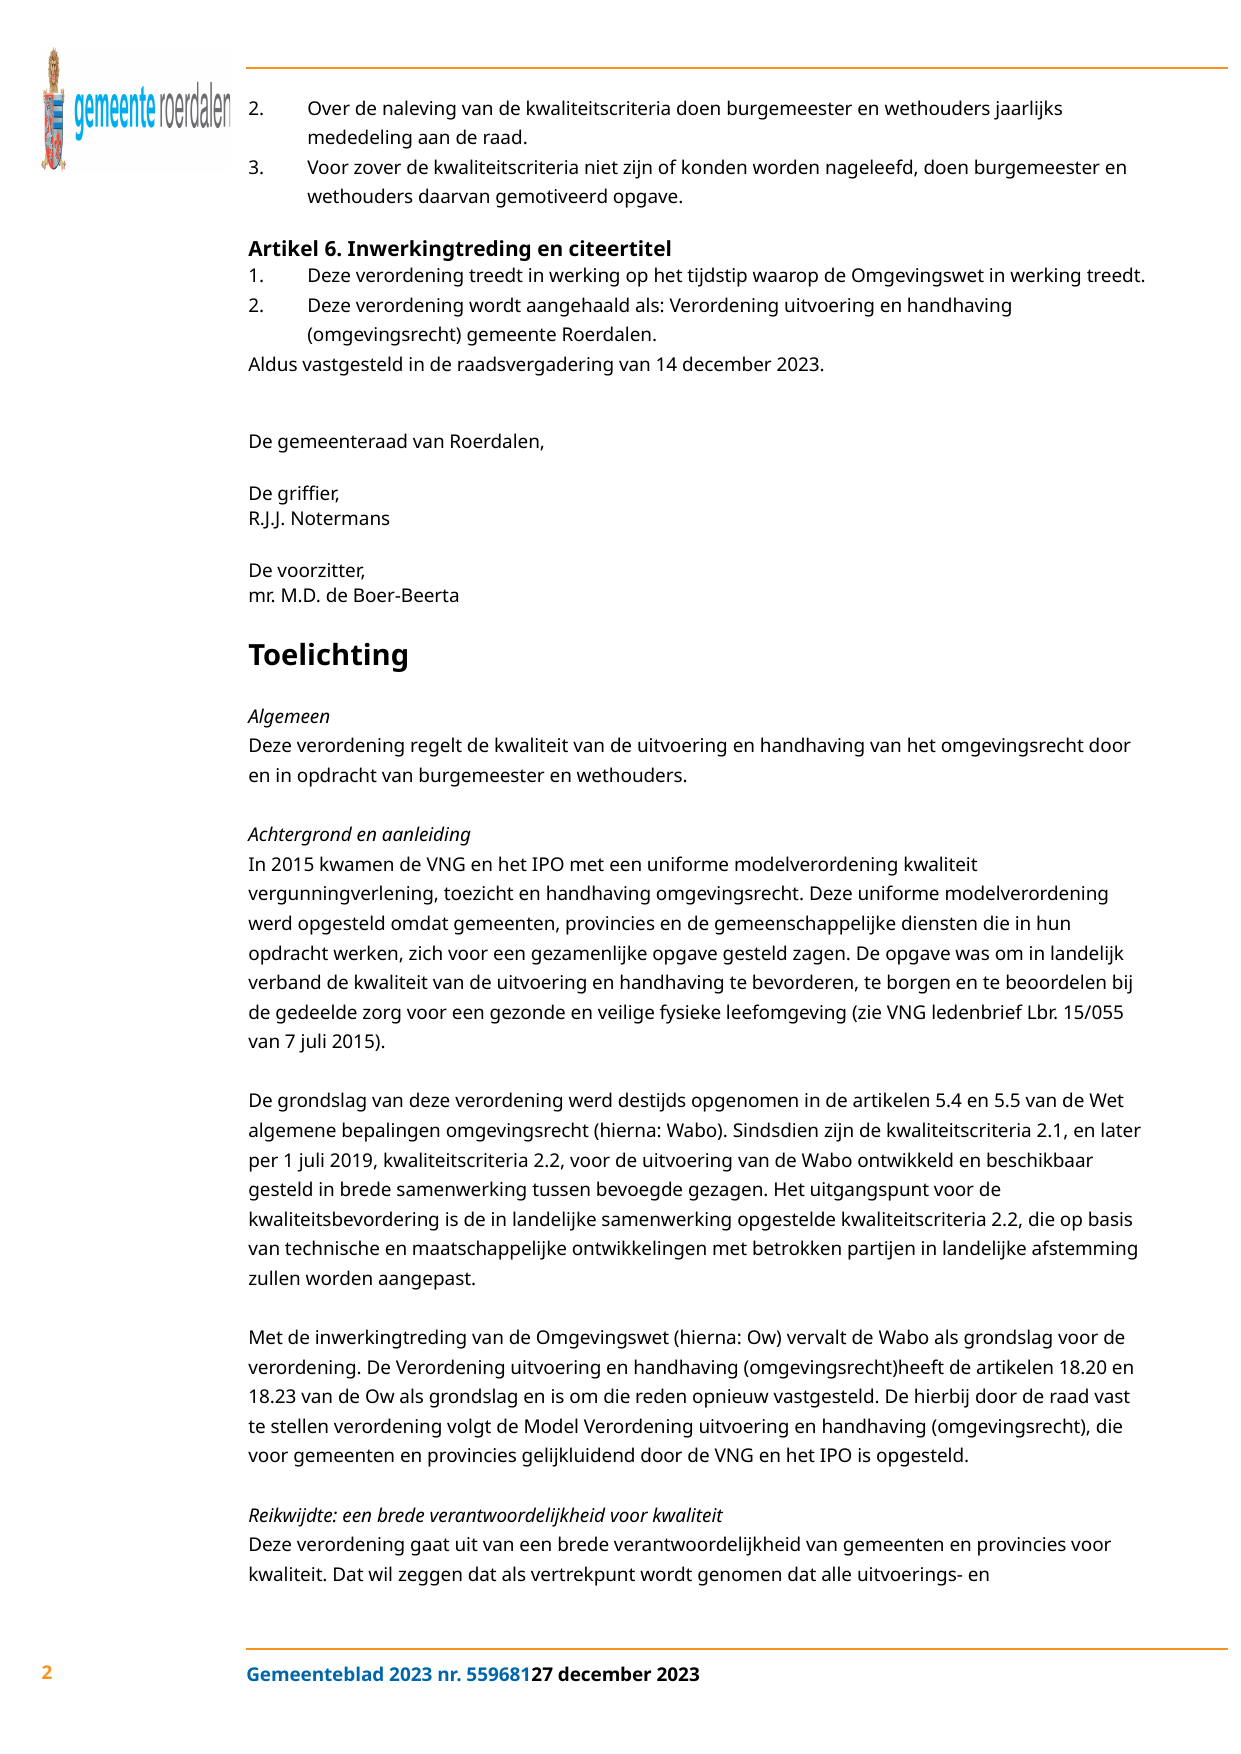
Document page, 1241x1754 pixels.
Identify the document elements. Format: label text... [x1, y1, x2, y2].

list Deze verordening treedt in werking op het tijdstip waarop de Omgevingswet in werking treedt. [248, 262, 1152, 288]
text In 2015 kwamen de VNG en het IPO met een uniforme modelverordening kwaliteit vergunningverlening, toezicht en handhaving omgevingsrecht. Deze uniforme modelverordening werd opgesteld omdat gemeenten, provincies en de gemeenschappelijke diensten die in hun opdracht werken, zich voor een gezamenlijke opgave gesteld zagen. De opgave was om in landelijk verband de kwaliteit van de uitvoering en handhaving te bevorderen, te borgen en te beoordelen bij de gedeelde zorg voor een gezonde en veilige fysieke leefomgeving (zie VNG ledenbrief Lbr. 15/055 van 7 juli 2015). [248, 851, 1152, 1054]
text mr. M.D. de Boer-Beerta [248, 583, 1152, 608]
text Achtergrond en aanleiding [248, 821, 1152, 847]
text Aldus vastgesteld in de raadsvergadering van 14 december 2023. [248, 351, 1152, 377]
text Algemeen [248, 703, 1152, 729]
list Over de naleving van de kwaliteitscriteria doen burgemeester en wethouders jaarlijks mededeling aan de raad. [248, 95, 1152, 150]
text Toelichting [248, 634, 1152, 674]
text Deze verordening gaat uit van een brede verantwoordelijkheid van gemeenten en provincies voor kwaliteit. Dat wil zeggen dat als vertrekpunt wordt genomen dat alle uitvoerings- en [248, 1531, 1152, 1587]
text Deze verordening regelt de kwaliteit van de uitvoering en handhaving van het omgevingsrecht door en in opdracht van burgemeester en wethouders. [248, 733, 1152, 788]
text De voorzitter, [248, 557, 1152, 583]
text Met de inwerkingtreding van de Omgevingswet (hierna: Ow) vervalt de Wabo als grondslag voor de verordening. De Verordening uitvoering en handhaving (omgevingsrecht)heeft de artikelen 18.20 en 18.23 van de Ow als grondslag en is om die reden opnieuw vastgesteld. De hierbij door de raad vast te stellen verordening volgt de Model Verordening uitvoering en handhaving (omgevingsrecht), die voor gemeenten en provincies gelijkluidend door de VNG en het IPO is opgesteld. [248, 1324, 1152, 1468]
text De griffier, [248, 480, 1152, 506]
picture [41, 47, 231, 172]
text De gemeenteraad van Roerdalen, [248, 428, 1152, 454]
list Voor zover de kwaliteitscriteria niet zijn of konden worden nageleefd, doen burgemeester en wethouders daarvan gemotiveerd opgave. [248, 154, 1152, 209]
text R.J.J. Notermans [248, 506, 1152, 531]
text De grondslag van deze verordening werd destijds opgenomen in de artikelen 5.4 en 5.5 van de Wet algemene bepalingen omgevingsrecht (hierna: Wabo). Sindsdien zijn de kwaliteitscriteria 2.1, en later per 1 juli 2019, kwaliteitscriteria 2.2, voor de uitvoering van de Wabo ontwikkeld en beschikbaar gesteld in brede samenwerking tussen bevoegde gezagen. Het uitgangspunt voor de kwaliteitsbevordering is de in landelijke samenwerking opgestelde kwaliteitscriteria 2.2, die op basis van technische en maatschappelijke ontwikkelingen met betrokken partijen in landelijke afstemming zullen worden aangepast. [248, 1088, 1152, 1291]
text Reikwijdte: een brede verantwoordelijkheid voor kwaliteit [248, 1502, 1152, 1527]
text Artikel 6. Inwerkingtreding en citeertitel [248, 234, 1152, 262]
list Deze verordening wordt aangehaald als: Verordening uitvoering en handhaving (omgevingsrecht) gemeente Roerdalen. [248, 292, 1152, 347]
